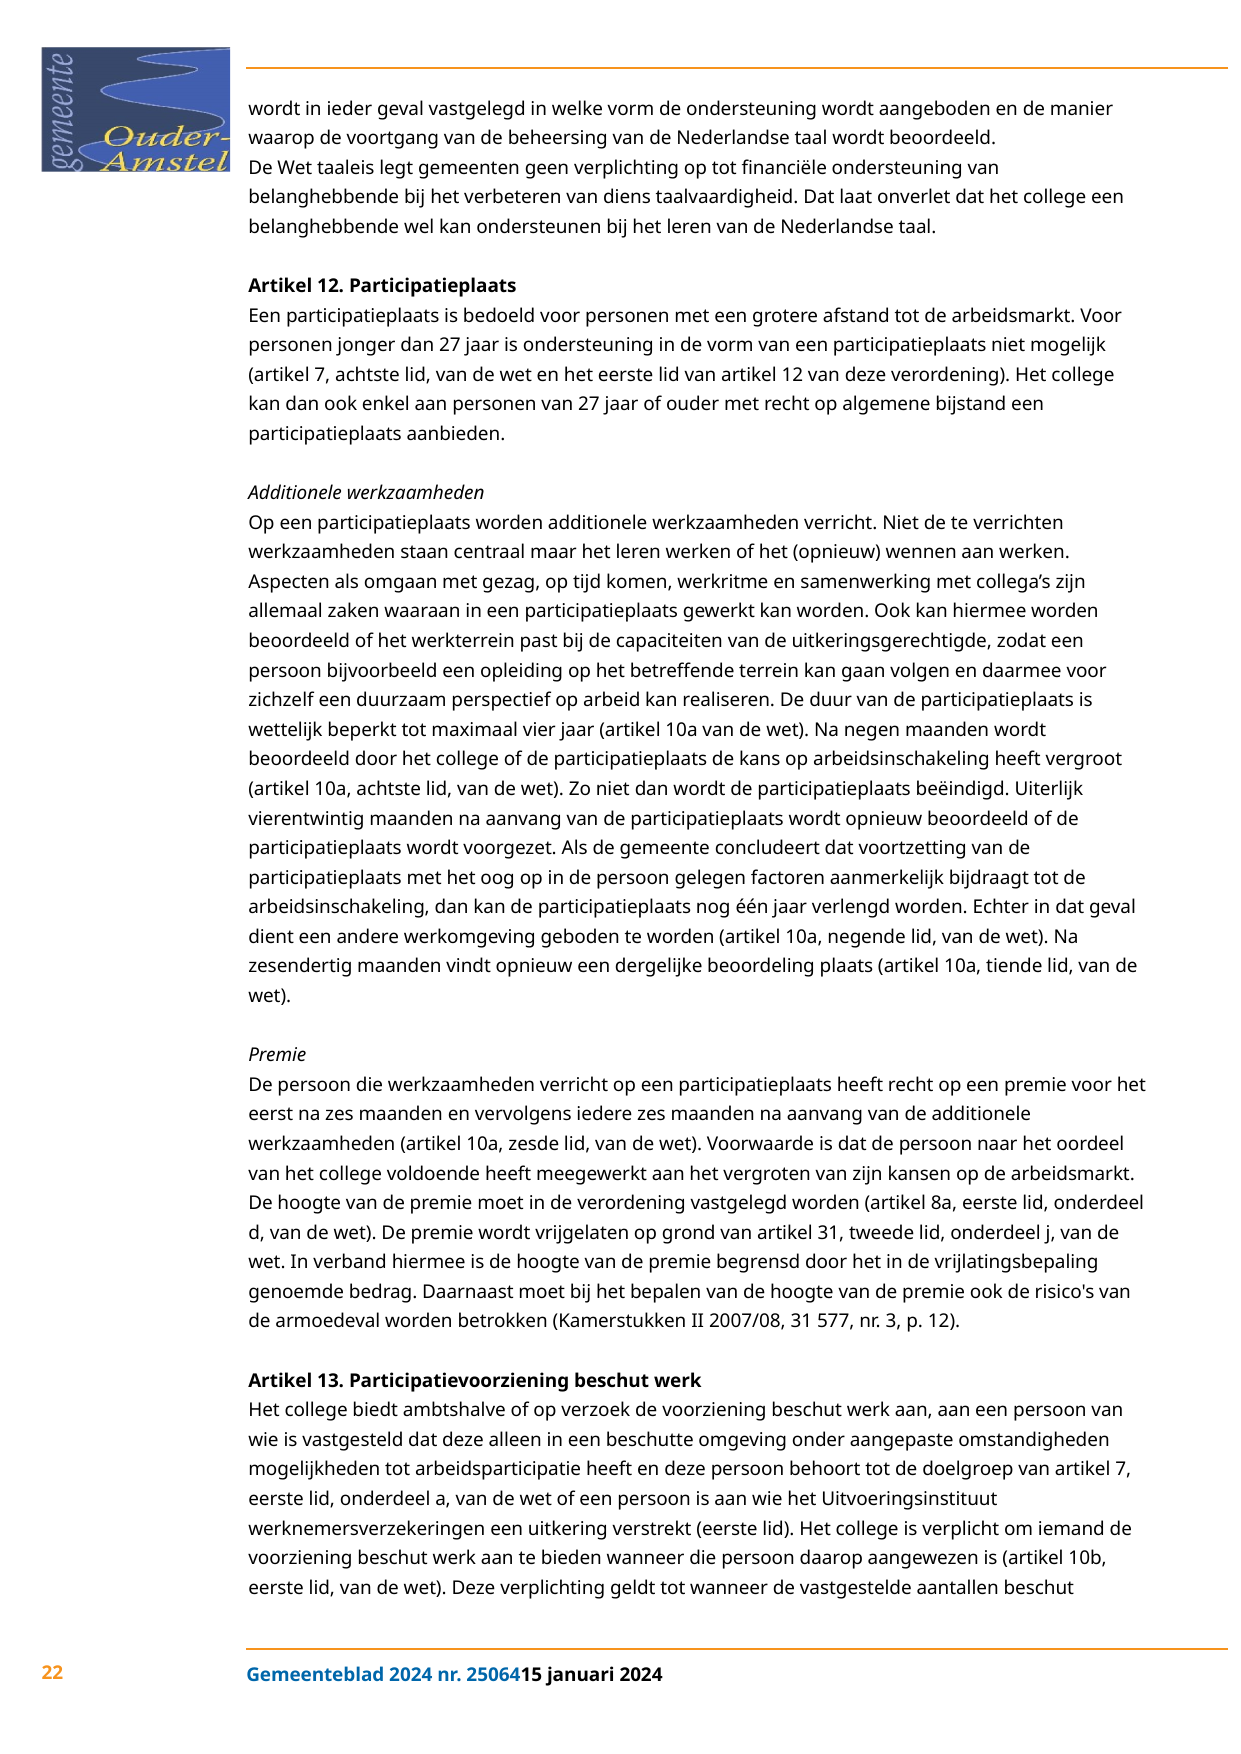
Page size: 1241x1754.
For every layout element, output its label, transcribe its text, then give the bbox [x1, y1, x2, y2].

text Op een participatieplaats worden additionele werkzaamheden verricht. Niet de te verrichten werkzaamheden staan centraal maar het leren werken of het (opnieuw) wennen aan werken. Aspecten als omgaan met gezag, op tijd komen, werkritme en samenwerking met collega’s zijn allemaal zaken waaraan in een participatieplaats gewerkt kan worden. Ook kan hiermee worden beoordeeld of het werkterrein past bij de capaciteiten van de uitkeringsgerechtigde, zodat een persoon bijvoorbeeld een opleiding op het betreffende terrein kan gaan volgen en daarmee voor zichzelf een duurzaam perspectief op arbeid kan realiseren. De duur van de participatieplaats is wettelijk beperkt tot maximaal vier jaar (artikel 10a van de wet). Na negen maanden wordt beoordeeld door het college of de participatieplaats de kans op arbeidsinschakeling heeft vergroot (artikel 10a, achtste lid, van de wet). Zo niet dan wordt de participatieplaats beëindigd. Uiterlijk vierentwintig maanden na aanvang van de participatieplaats wordt opnieuw beoordeeld of de participatieplaats wordt voorgezet. Als de gemeente concludeert dat voortzetting van de participatieplaats met het oog op in de persoon gelegen factoren aanmerkelijk bijdraagt tot de arbeidsinschakeling, dan kan de participatieplaats nog één jaar verlengd worden. Echter in dat geval dient een andere werkomgeving geboden te worden (artikel 10a, negende lid, van de wet). Na zesendertig maanden vindt opnieuw een dergelijke beoordeling plaats (artikel 10a, tiende lid, van de wet). [248, 509, 1152, 1008]
text Artikel 12. Participatieplaats [248, 272, 1152, 298]
text Artikel 13. Participatievoorziening beschut werk [248, 1367, 1152, 1393]
text Additionele werkzaamheden [248, 479, 1152, 505]
text De Wet taaleis legt gemeenten geen verplichting op tot financiële ondersteuning van belanghebbende bij het verbeteren van diens taalvaardigheid. Dat laat onverlet dat het college een belanghebbende wel kan ondersteunen bij het leren van de Nederlandse taal. [248, 154, 1152, 239]
text Een participatieplaats is bedoeld voor personen met een grotere afstand tot de arbeidsmarkt. Voor personen jonger dan 27 jaar is ondersteuning in de vorm van een participatieplaats niet mogelijk (artikel 7, achtste lid, van de wet en het eerste lid van artikel 12 van deze verordening). Het college kan dan ook enkel aan personen van 27 jaar of ouder met recht op algemene bijstand een participatieplaats aanbieden. [248, 302, 1152, 446]
text Het college biedt ambtshalve of op verzoek de voorziening beschut werk aan, aan een persoon van wie is vastgesteld dat deze alleen in een beschutte omgeving onder aangepaste omstandigheden mogelijkheden tot arbeidsparticipatie heeft en deze persoon behoort tot de doelgroep van artikel 7, eerste lid, onderdeel a, van de wet of een persoon is aan wie het Uitvoeringsinstituut werknemersverzekeringen een uitkering verstrekt (eerste lid). Het college is verplicht om iemand de voorziening beschut werk aan te bieden wanneer die persoon daarop aangewezen is (artikel 10b, eerste lid, van de wet). Deze verplichting geldt tot wanneer de vastgestelde aantallen beschut [248, 1396, 1152, 1600]
text De persoon die werkzaamheden verricht op een participatieplaats heeft recht op een premie voor het eerst na zes maanden en vervolgens iedere zes maanden na aanvang van de additionele werkzaamheden (artikel 10a, zesde lid, van de wet). Voorwaarde is dat de persoon naar het oordeel van het college voldoende heeft meegewerkt aan het vergroten van zijn kansen op de arbeidsmarkt. De hoogte van de premie moet in de verordening vastgelegd worden (artikel 8a, eerste lid, onderdeel d, van de wet). De premie wordt vrijgelaten op grond van artikel 31, tweede lid, onderdeel j, van de wet. In verband hiermee is de hoogte van de premie begrensd door het in de vrijlatingsbepaling genoemde bedrag. Daarnaast moet bij het bepalen van de hoogte van de premie ook de risico's van de armoedeval worden betrokken (Kamerstukken II 2007/08, 31 577, nr. 3, p. 12). [248, 1071, 1152, 1333]
text wordt in ieder geval vastgelegd in welke vorm de ondersteuning wordt aangeboden en de manier waarop de voortgang van de beheersing van de Nederlandse taal wordt beoordeeld. [248, 95, 1152, 150]
text Premie [248, 1041, 1152, 1067]
picture [41, 47, 231, 172]
